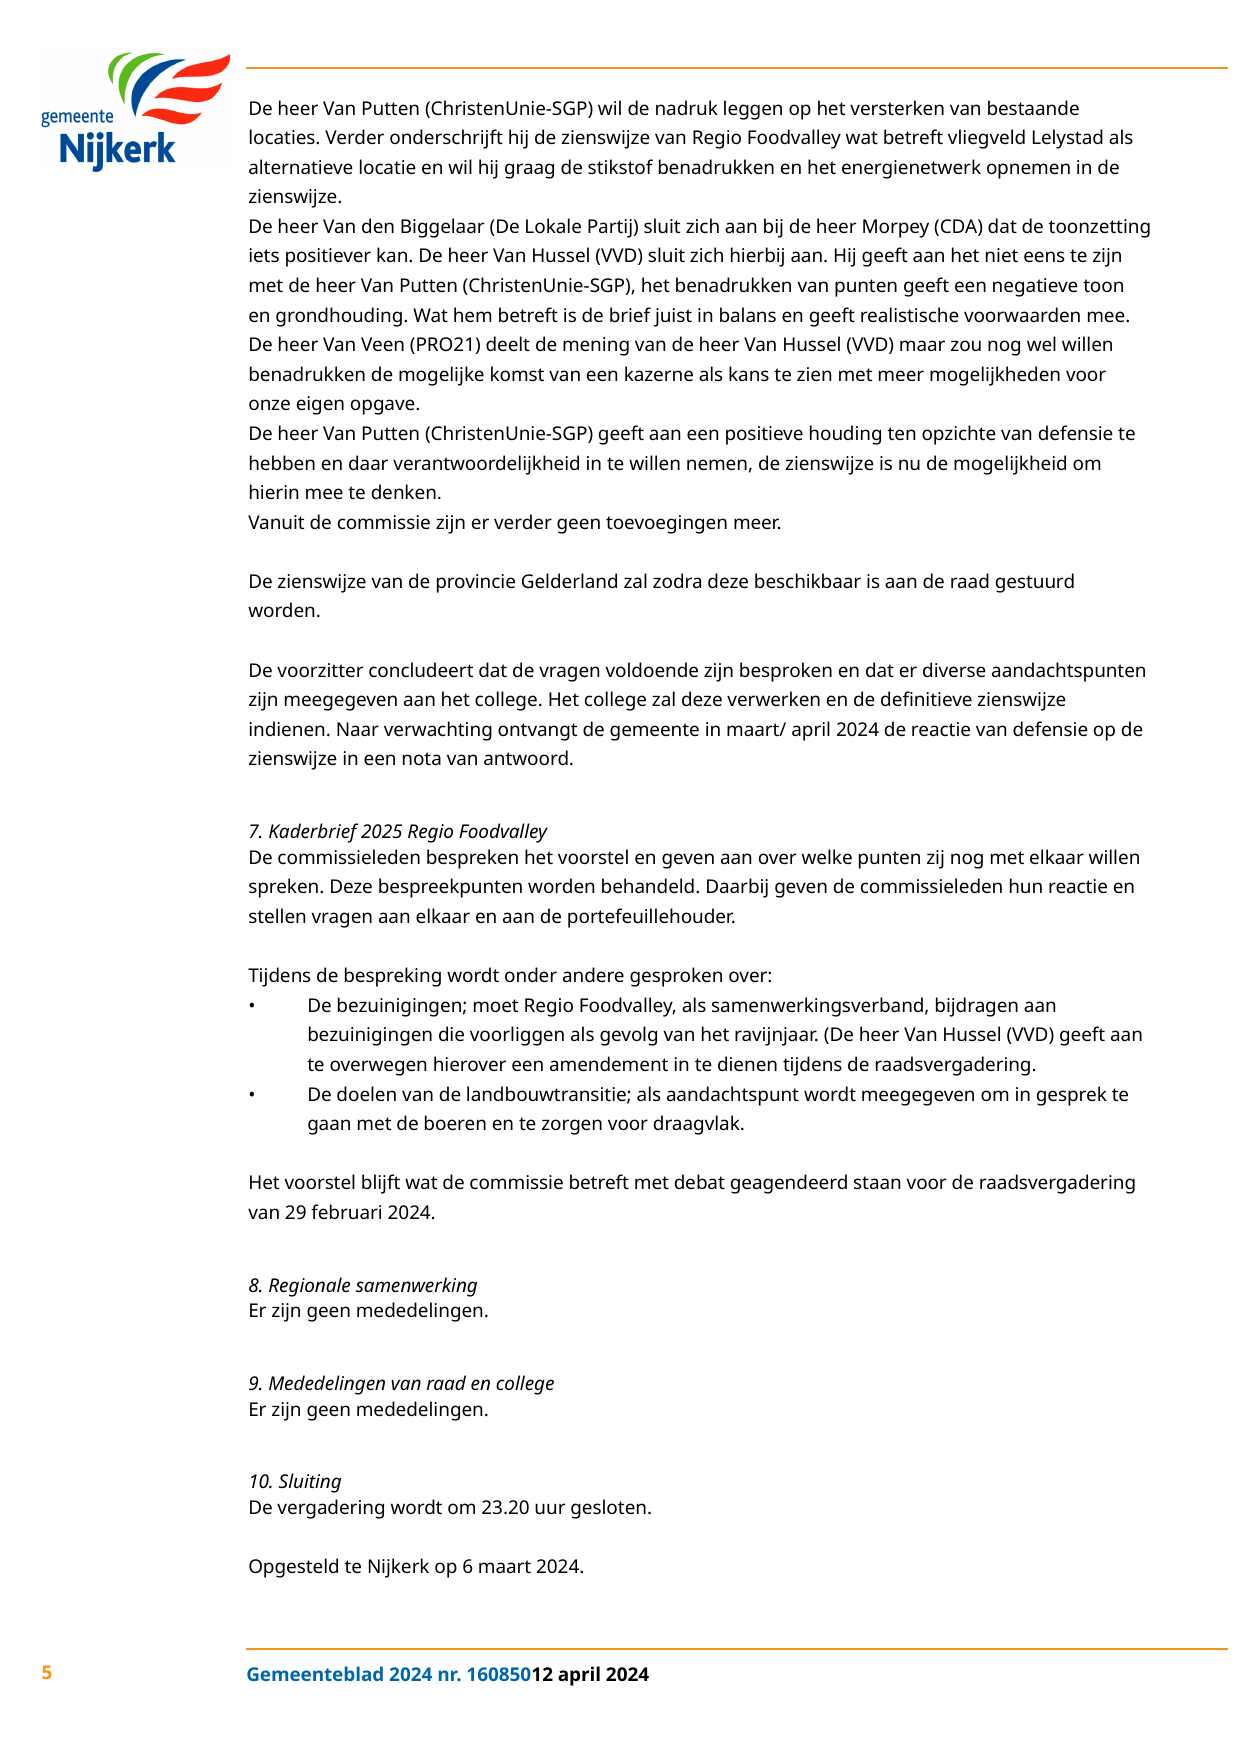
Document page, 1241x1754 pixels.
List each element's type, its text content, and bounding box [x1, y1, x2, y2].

text 10. Sluiting [248, 1469, 1152, 1494]
text 9. Mededelingen van raad en college [248, 1370, 1152, 1396]
text Het voorstel blijft wat de commissie betreft met debat geagendeerd staan voor de raadsvergadering van 29 februari 2024. [248, 1169, 1152, 1225]
text 8. Regionale samenwerking [248, 1272, 1152, 1297]
text De heer Van Putten (ChristenUnie-SGP) geeft aan een positieve houding ten opzichte van defensie te hebben en daar verantwoordelijkheid in te willen nemen, de zienswijze is nu de mogelijkheid om hierin mee te denken. [248, 420, 1152, 505]
text Opgesteld te Nijkerk op 6 maart 2024. [248, 1553, 1152, 1579]
text Er zijn geen mededelingen. [248, 1297, 1152, 1323]
text Tijdens de bespreking wordt onder andere gesproken over: [248, 962, 1152, 988]
text De heer Van Putten (ChristenUnie-SGP) wil de nadruk leggen op het versterken van bestaande locaties. Verder onderschrijft hij de zienswijze van Regio Foodvalley wat betreft vliegveld Lelystad als alternatieve locatie en wil hij graag de stikstof benadrukken en het energienetwerk opnemen in de zienswijze. [248, 95, 1152, 209]
text De heer Van Veen (PRO21) deelt de mening van de heer Van Hussel (VVD) maar zou nog wel willen benadrukken de mogelijke komst van een kazerne als kans te zien met meer mogelijkheden voor onze eigen opgave. [248, 331, 1152, 416]
text 7. Kaderbrief 2025 Regio Foodvalley [248, 818, 1152, 844]
text De zienswijze van de provincie Gelderland zal zodra deze beschikbaar is aan de raad gestuurd worden. [248, 568, 1152, 623]
text De heer Van den Biggelaar (De Lokale Partij) sluit zich aan bij de heer Morpey (CDA) dat de toonzetting iets positiever kan. De heer Van Hussel (VVD) sluit zich hierbij aan. Hij geeft aan het niet eens te zijn met de heer Van Putten (ChristenUnie-SGP), het benadrukken van punten geeft een negatieve toon en grondhouding. Wat hem betreft is de brief juist in balans en geeft realistische voorwaarden mee. [248, 213, 1152, 328]
list De bezuinigingen; moet Regio Foodvalley, als samenwerkingsverband, bijdragen aan bezuinigingen die voorliggen als gevolg van het ravijnjaar. (De heer Van Hussel (VVD) geeft aan te overwegen hierover een amendement in te dienen tijdens de raadsvergadering. [248, 992, 1152, 1077]
picture [41, 47, 231, 172]
text Vanuit de commissie zijn er verder geen toevoegingen meer. [248, 509, 1152, 535]
text De commissieleden bespreken het voorstel en geven aan over welke punten zij nog met elkaar willen spreken. Deze bespreekpunten worden behandeld. Daarbij geven de commissieleden hun reactie en stellen vragen aan elkaar en aan de portefeuillehouder. [248, 844, 1152, 929]
text De vergadering wordt om 23.20 uur gesloten. [248, 1494, 1152, 1520]
text Er zijn geen mededelingen. [248, 1396, 1152, 1422]
text De voorzitter concludeert dat de vragen voldoende zijn besproken en dat er diverse aandachtspunten zijn meegegeven aan het college. Het college zal deze verwerken en de definitieve zienswijze indienen. Naar verwachting ontvangt de gemeente in maart/ april 2024 de reactie van defensie op de zienswijze in een nota van antwoord. [248, 657, 1152, 771]
list De doelen van de landbouwtransitie; als aandachtspunt wordt meegegeven om in gesprek te gaan met de boeren en te zorgen voor draagvlak. [248, 1081, 1152, 1136]
